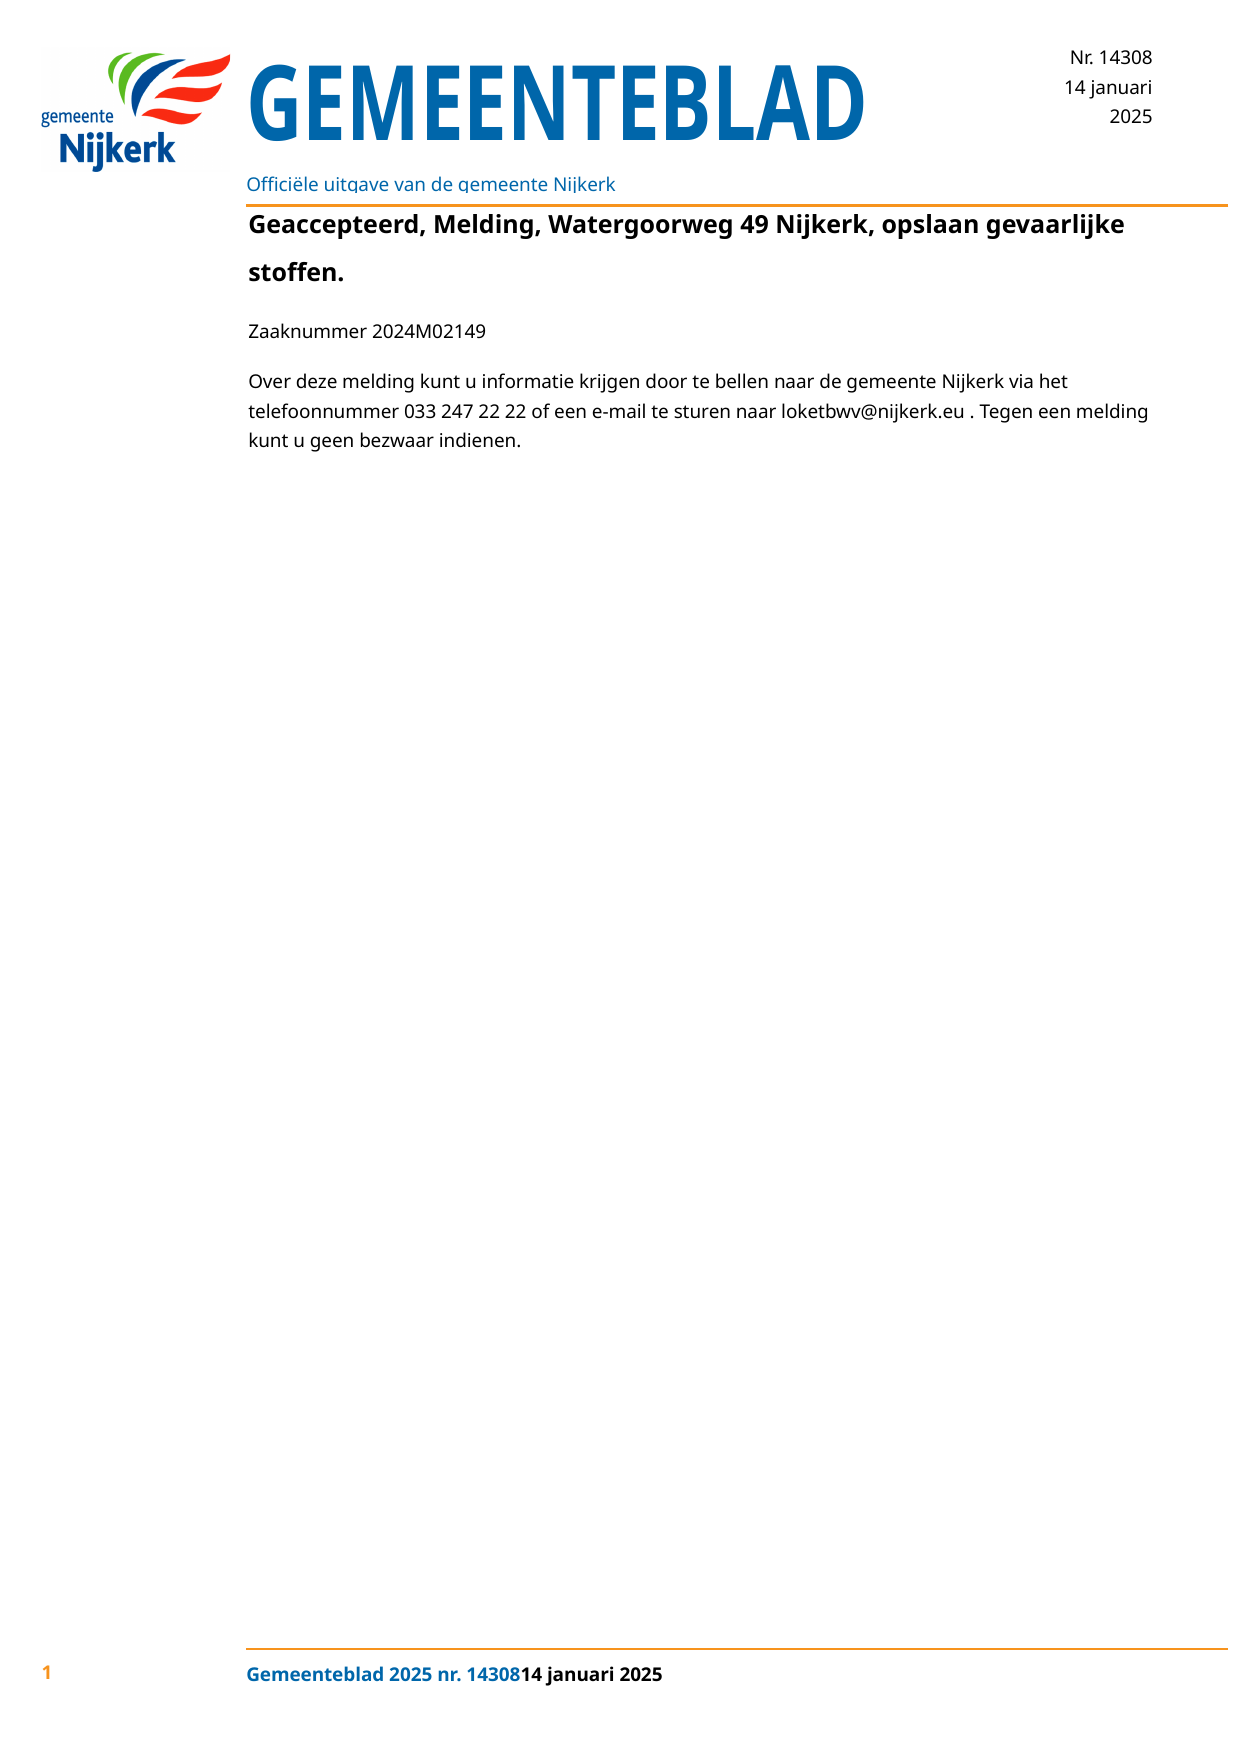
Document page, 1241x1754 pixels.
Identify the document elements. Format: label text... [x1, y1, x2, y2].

picture [41, 47, 231, 172]
text Over deze melding kunt u informatie krijgen door te bellen naar de gemeente Nijkerk via het telefoonnummer 033 247 22 22 of een e-mail te sturen naar loketbwv@nijkerk.eu . Tegen een melding kunt u geen bezwaar indienen. [248, 368, 1152, 453]
text Geaccepteerd, Melding, Watergoorweg 49 Nijkerk, opslaan gevaarlijke stoffen. [248, 207, 1152, 288]
text Zaaknummer 2024M02149 [248, 318, 1152, 344]
